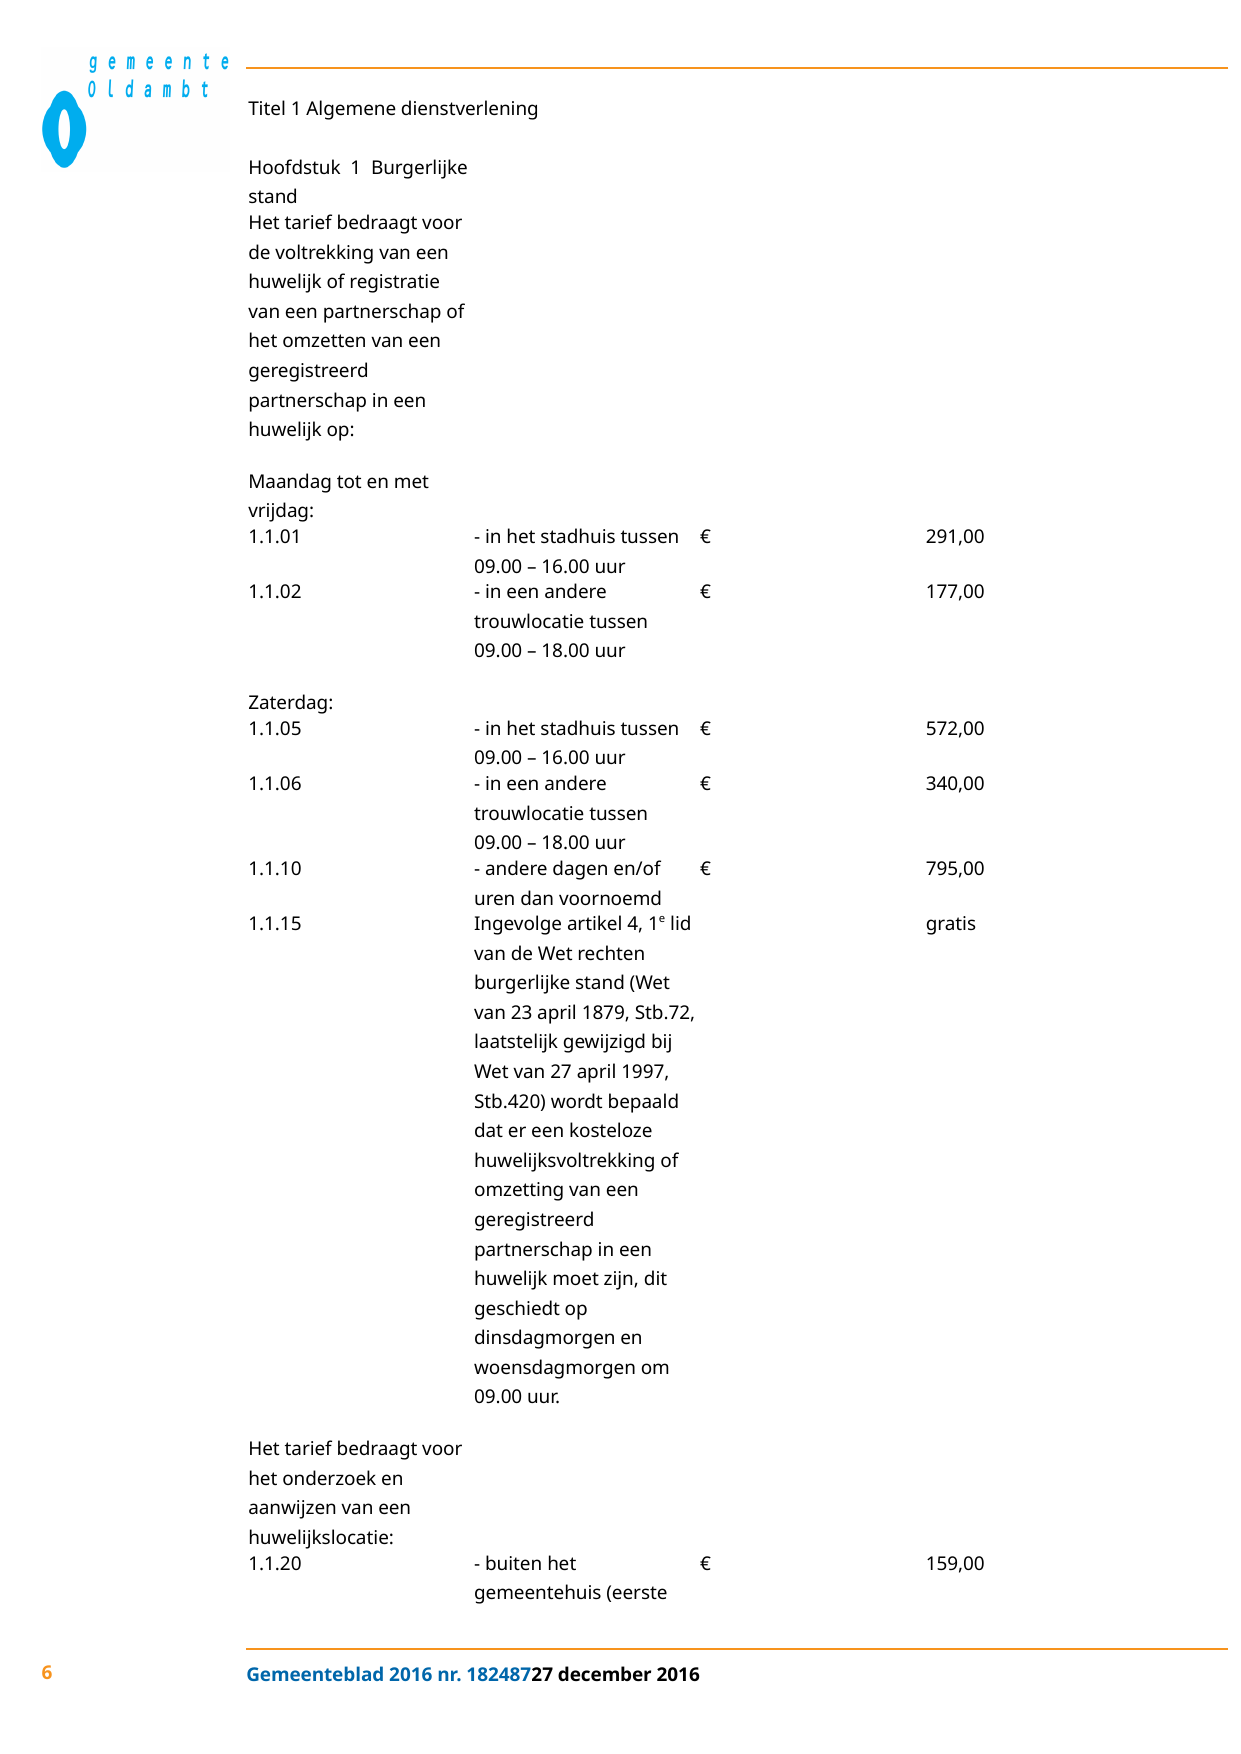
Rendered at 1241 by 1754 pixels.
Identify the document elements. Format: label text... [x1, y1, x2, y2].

table_cell [248, 664, 474, 689]
table_cell € [700, 1550, 926, 1605]
table_cell Zaterdag: [248, 689, 474, 715]
table_header [700, 154, 926, 209]
table_header [474, 154, 700, 209]
table_cell 1.1.05 [248, 715, 474, 770]
table_cell [926, 1410, 1152, 1435]
table_cell [700, 664, 926, 689]
table_header Hoofdstuk 1 Burgerlijke stand [248, 154, 474, 209]
table_cell 1.1.06 [248, 770, 474, 855]
table_cell € [700, 579, 926, 663]
picture [41, 47, 231, 172]
table_cell Het tarief bedraagt voor het onderzoek en aanwijzen van een huwelijkslocatie: [248, 1435, 474, 1550]
table_cell - in een andere trouwlocatie tussen 09.00 – 18.00 uur [474, 770, 700, 855]
table_cell [700, 209, 926, 442]
table_cell [474, 1410, 700, 1435]
table_cell [474, 689, 700, 715]
table_cell 1.1.02 [248, 579, 474, 663]
table_cell [700, 1435, 926, 1550]
table_cell Maandag tot en met vrijdag: [248, 468, 474, 523]
table_cell [248, 442, 474, 468]
table_cell [474, 209, 700, 442]
table_cell 159,00 [926, 1550, 1152, 1605]
table_cell [474, 468, 700, 523]
table_cell [474, 1435, 700, 1550]
table_cell [474, 442, 700, 468]
table_cell € [700, 523, 926, 578]
table_cell 291,00 [926, 523, 1152, 578]
table_cell 340,00 [926, 770, 1152, 855]
table_cell - buiten het gemeentehuis (eerste [474, 1550, 700, 1605]
table_cell Het tarief bedraagt voor de voltrekking van een huwelijk of registratie van een partnerschap of het omzetten van een geregistreerd partnerschap in een huwelijk op: [248, 209, 474, 442]
table_cell 795,00 [926, 855, 1152, 910]
table_cell 1.1.01 [248, 523, 474, 578]
table_cell 1.1.20 [248, 1550, 474, 1605]
text Titel 1 Algemene dienstverlening [248, 95, 1152, 121]
table_cell [474, 664, 700, 689]
table_cell € [700, 715, 926, 770]
table_cell [926, 664, 1152, 689]
table_cell Ingevolge artikel 4, 1e lid van de Wet rechten burgerlijke stand (Wet van 23 april 1879, Stb.72, laatstelijk gewijzigd bij Wet van 27 april 1997, Stb.420) wordt bepaald dat er een kosteloze huwelijksvoltrekking of omzetting van een geregistreerd partnerschap in een huwelijk moet zijn, dit geschiedt op dinsdagmorgen en woensdagmorgen om 09.00 uur. [474, 910, 700, 1409]
table_cell [926, 442, 1152, 468]
table_cell € [700, 855, 926, 910]
table_cell gratis [926, 910, 1152, 1409]
table_cell 572,00 [926, 715, 1152, 770]
table_cell 1.1.10 [248, 855, 474, 910]
table_cell 1.1.15 [248, 910, 474, 1409]
table_cell - andere dagen en/of uren dan voornoemd [474, 855, 700, 910]
table_cell 177,00 [926, 579, 1152, 663]
table_cell - in het stadhuis tussen 09.00 – 16.00 uur [474, 523, 700, 578]
table_cell [700, 910, 926, 1409]
table_cell € [700, 770, 926, 855]
table_cell - in het stadhuis tussen 09.00 – 16.00 uur [474, 715, 700, 770]
table_cell [700, 468, 926, 523]
table_cell [700, 689, 926, 715]
table_cell [248, 1410, 474, 1435]
table_cell [700, 1410, 926, 1435]
table_cell - in een andere trouwlocatie tussen 09.00 – 18.00 uur [474, 579, 700, 663]
table_cell [700, 442, 926, 468]
